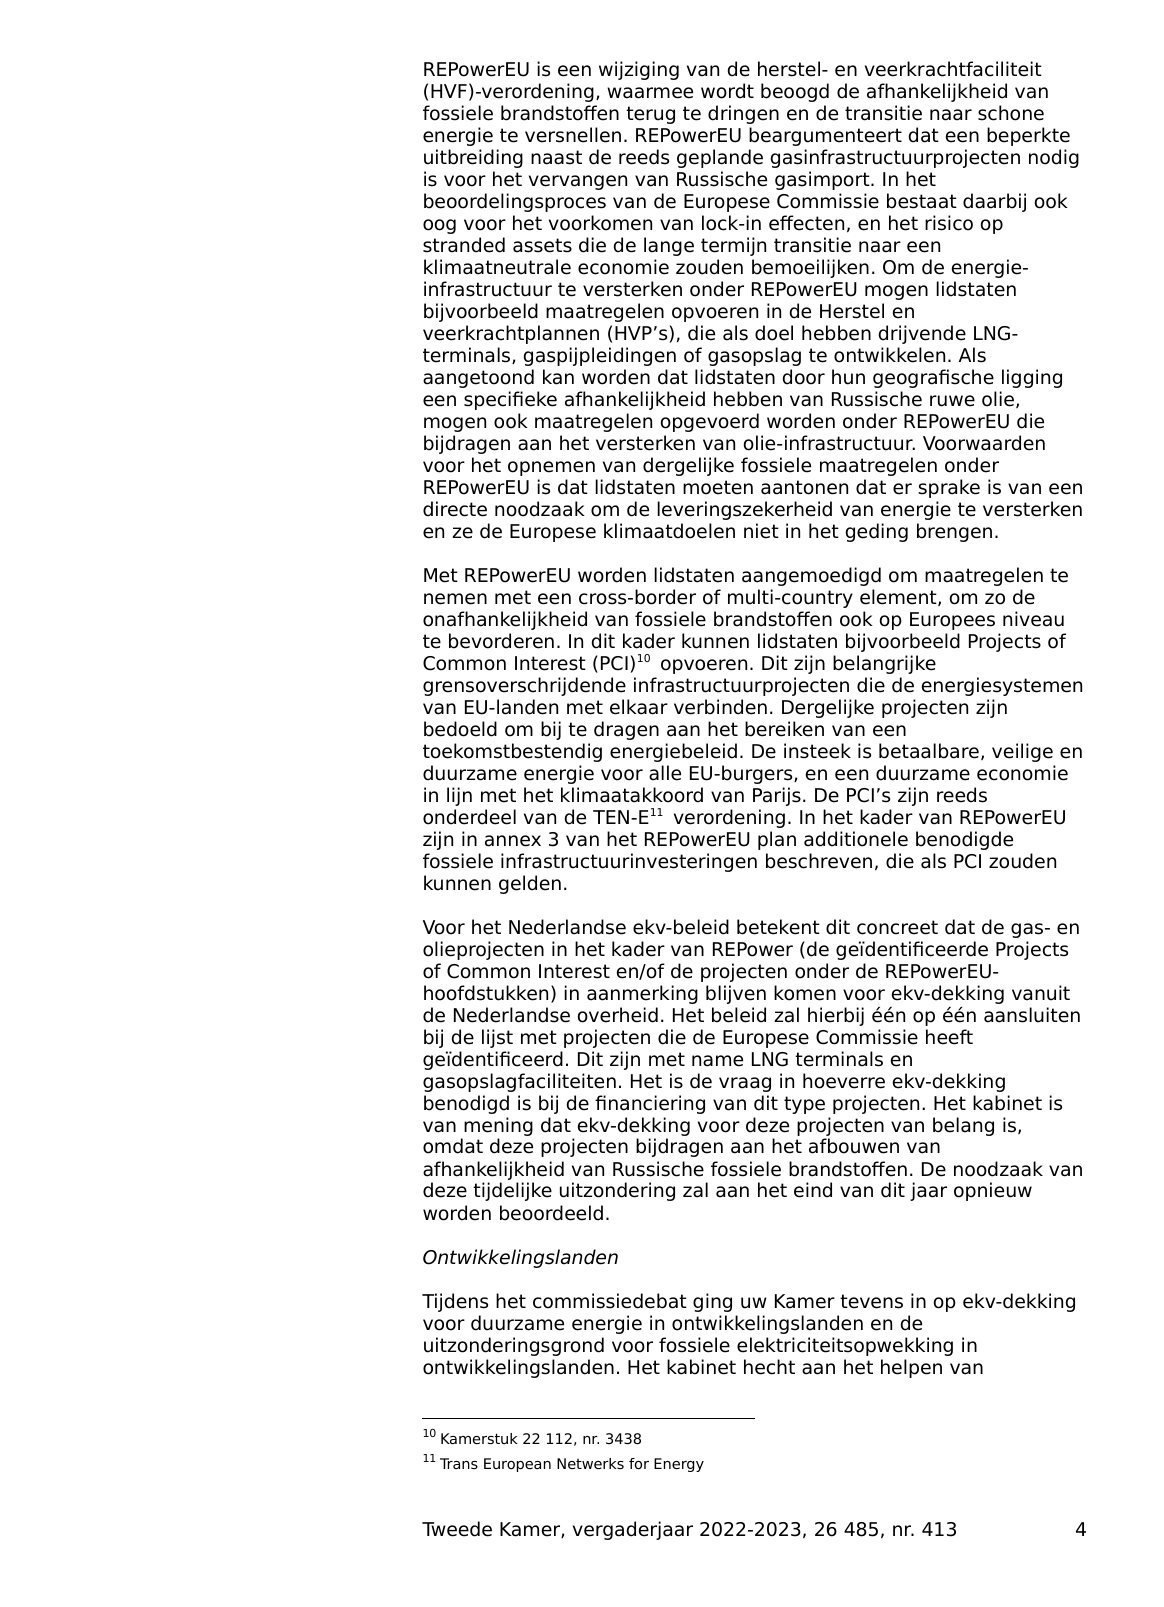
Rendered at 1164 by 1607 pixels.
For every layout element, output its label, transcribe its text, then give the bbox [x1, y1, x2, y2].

subtitle Ontwikkelingslanden [422, 1247, 1087, 1268]
text Trans European Netwerks for Energy [422, 1452, 1087, 1474]
text Met REPowerEU worden lidstaten aangemoedigd om maatregelen te nemen met een cross-border of multi-country element, om zo de onafhankelijkheid van fossiele brandstoffen ook op Europees niveau te bevorderen. In dit kader kunnen lidstaten bijvoorbeeld Projects of Common Interest (PCI) opvoeren. Dit zijn belangrijke grensoverschrijdende infrastructuurprojecten die de energiesystemen van EU-landen met elkaar verbinden. Dergelijke projecten zijn bedoeld om bij te dragen aan het bereiken van een toekomstbestendig energiebeleid. De insteek is betaalbare, veilige en duurzame energie voor alle EU-burgers, en een duurzame economie in lijn met het klimaatakkoord van Parijs. De PCI’s zijn reeds onderdeel van de TEN-E verordening. In het kader van REPowerEU zijn in annex 3 van het REPowerEU plan additionele benodigde fossiele infrastructuurinvesteringen beschreven, die als PCI zouden kunnen gelden. [422, 565, 1087, 894]
text REPowerEU is een wijziging van de herstel- en veerkrachtfaciliteit (HVF)-verordening, waarmee wordt beoogd de afhankelijkheid van fossiele brandstoffen terug te dringen en de transitie naar schone energie te versnellen. REPowerEU beargumenteert dat een beperkte uitbreiding naast de reeds geplande gasinfrastructuurprojecten nodig is voor het vervangen van Russische gasimport. In het beoordelingsproces van de Europese Commissie bestaat daarbij ook oog voor het voorkomen van lock-in effecten, en het risico op stranded assets die de lange termijn transitie naar een klimaatneutrale economie zouden bemoeilijken. Om de energie-infrastructuur te versterken onder REPowerEU mogen lidstaten bijvoorbeeld maatregelen opvoeren in de Herstel en veerkrachtplannen (HVP’s), die als doel hebben drijvende LNG-terminals, gaspijpleidingen of gasopslag te ontwikkelen. Als aangetoond kan worden dat lidstaten door hun geografische ligging een specifieke afhankelijkheid hebben van Russische ruwe olie, mogen ook maatregelen opgevoerd worden onder REPowerEU die bijdragen aan het versterken van olie-infrastructuur. Voorwaarden voor het opnemen van dergelijke fossiele maatregelen onder REPowerEU is dat lidstaten moeten aantonen dat er sprake is van een directe noodzaak om de leveringszekerheid van energie te versterken en ze de Europese klimaatdoelen niet in het geding brengen. [422, 59, 1087, 543]
text Tijdens het commissiedebat ging uw Kamer tevens in op ekv-dekking voor duurzame energie in ontwikkelingslanden en de uitzonderingsgrond voor fossiele elektriciteitsopwekking in ontwikkelingslanden. Het kabinet hecht aan het helpen van [422, 1291, 1087, 1379]
text Kamerstuk 22 112, nr. 3438 [422, 1427, 1087, 1449]
text Voor het Nederlandse ekv-beleid betekent dit concreet dat de gas- en olieprojecten in het kader van REPower (de geïdentificeerde Projects of Common Interest en/of de projecten onder de REPowerEU-hoofdstukken) in aanmerking blijven komen voor ekv-dekking vanuit de Nederlandse overheid. Het beleid zal hierbij één op één aansluiten bij de lijst met projecten die de Europese Commissie heeft geïdentificeerd. Dit zijn met name LNG terminals en gasopslagfaciliteiten. Het is de vraag in hoeverre ekv-dekking benodigd is bij de financiering van dit type projecten. Het kabinet is van mening dat ekv-dekking voor deze projecten van belang is, omdat deze projecten bijdragen aan het afbouwen van afhankelijkheid van Russische fossiele brandstoffen. De noodzaak van deze tijdelijke uitzondering zal aan het eind van dit jaar opnieuw worden beoordeeld. [422, 917, 1087, 1224]
